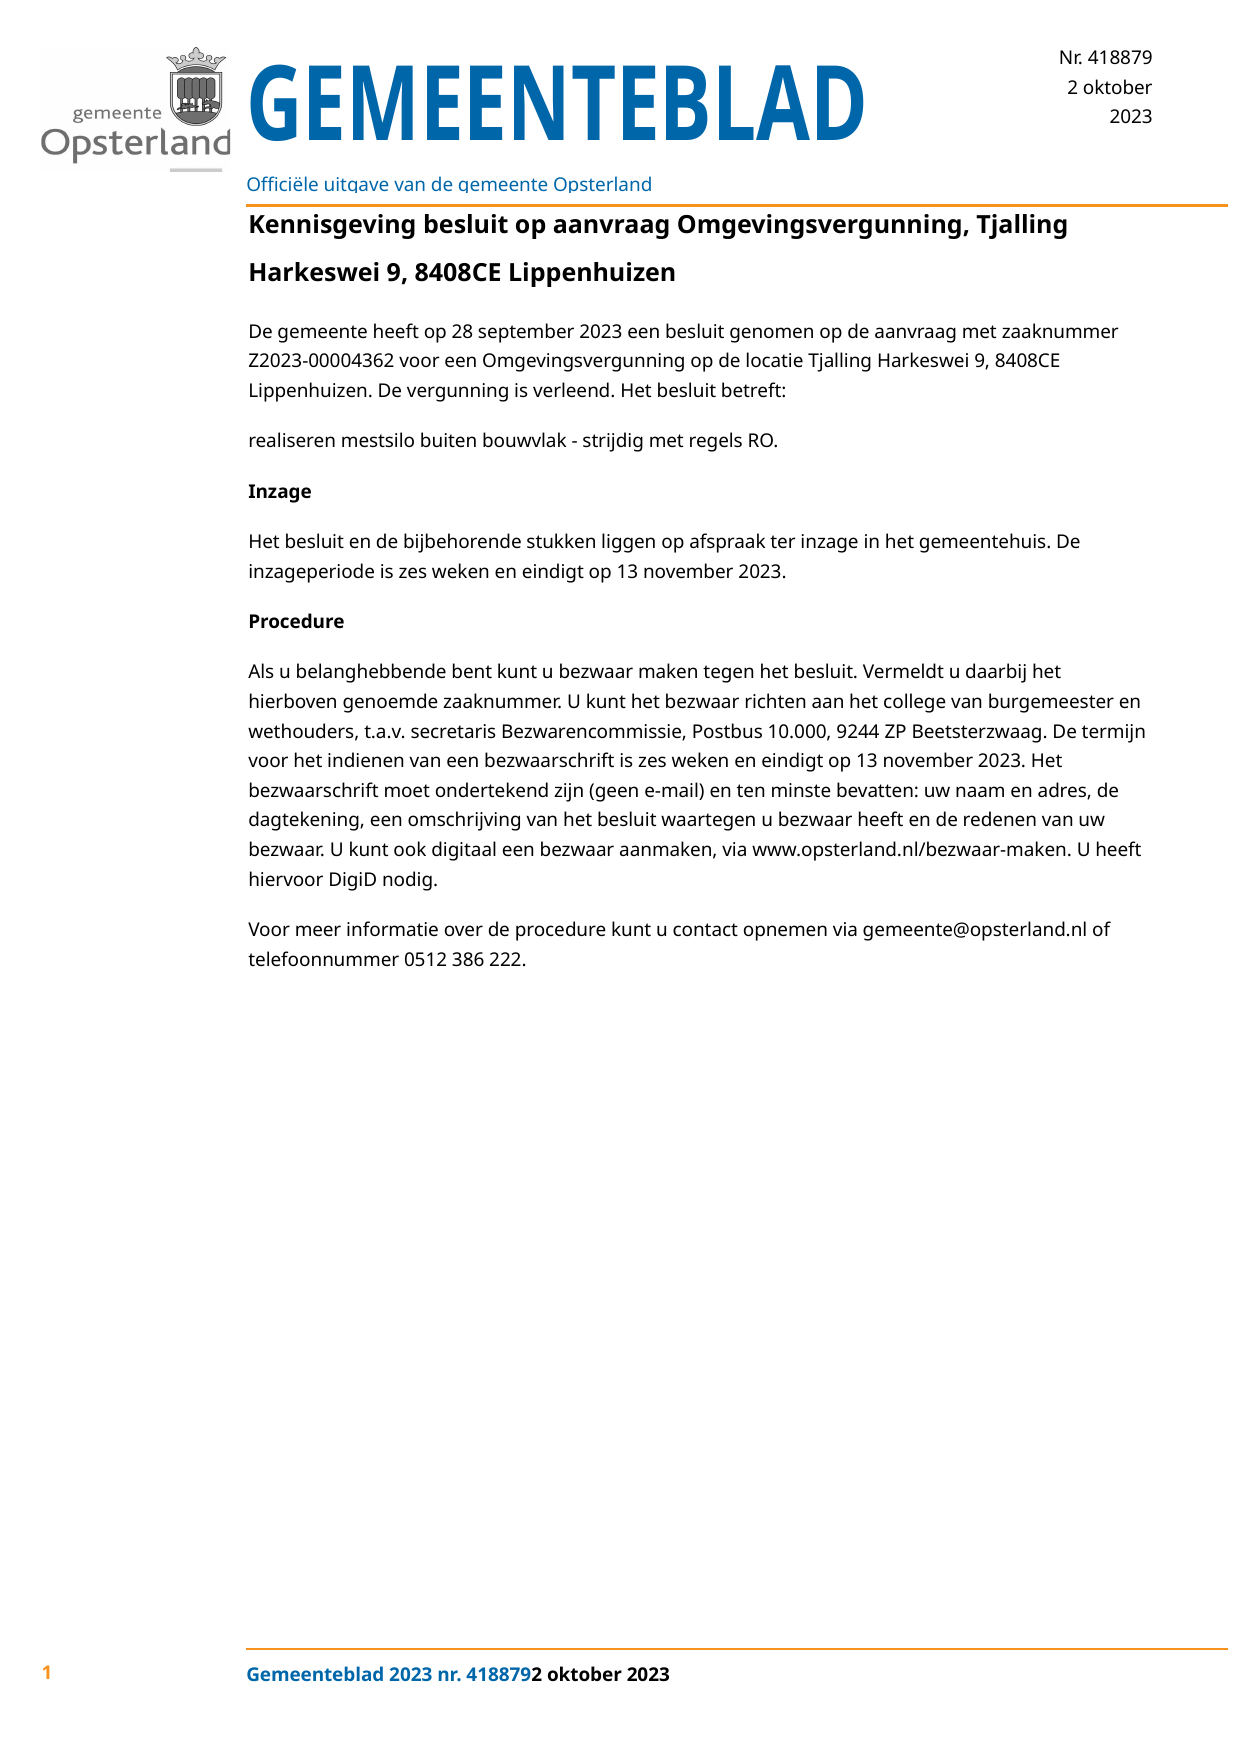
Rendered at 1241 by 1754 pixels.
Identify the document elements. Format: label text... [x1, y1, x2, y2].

picture [41, 47, 231, 172]
text Inzage [248, 478, 1152, 504]
text Kennisgeving besluit op aanvraag Omgevingsvergunning, Tjalling Harkeswei 9, 8408CE Lippenhuizen [248, 207, 1152, 288]
text Procedure [248, 608, 1152, 634]
text Voor meer informatie over de procedure kunt u contact opnemen via gemeente@opsterland.nl of telefoonnummer 0512 386 222. [248, 916, 1152, 972]
text De gemeente heeft op 28 september 2023 een besluit genomen op de aanvraag met zaaknummer Z2023-00004362 voor een Omgevingsvergunning op de locatie Tjalling Harkeswei 9, 8408CE Lippenhuizen. De vergunning is verleend. Het besluit betreft: [248, 318, 1152, 403]
text Het besluit en de bijbehorende stukken liggen op afspraak ter inzage in het gemeentehuis. De inzageperiode is zes weken en eindigt op 13 november 2023. [248, 528, 1152, 584]
text Als u belanghebbende bent kunt u bezwaar maken tegen het besluit. Vermeldt u daarbij het hierboven genoemde zaaknummer. U kunt het bezwaar richten aan het college van burgemeester en wethouders, t.a.v. secretaris Bezwarencommissie, Postbus 10.000, 9244 ZP Beetsterzwaag. De termijn voor het indienen van een bezwaarschrift is zes weken en eindigt op 13 november 2023. Het bezwaarschrift moet ondertekend zijn (geen e-mail) en ten minste bevatten: uw naam en adres, de dagtekening, een omschrijving van het besluit waartegen u bezwaar heeft en de redenen van uw bezwaar. U kunt ook digitaal een bezwaar aanmaken, via www.opsterland.nl/bezwaar-maken. U heeft hiervoor DigiD nodig. [248, 659, 1152, 892]
text realiseren mestsilo buiten bouwvlak - strijdig met regels RO. [248, 427, 1152, 453]
